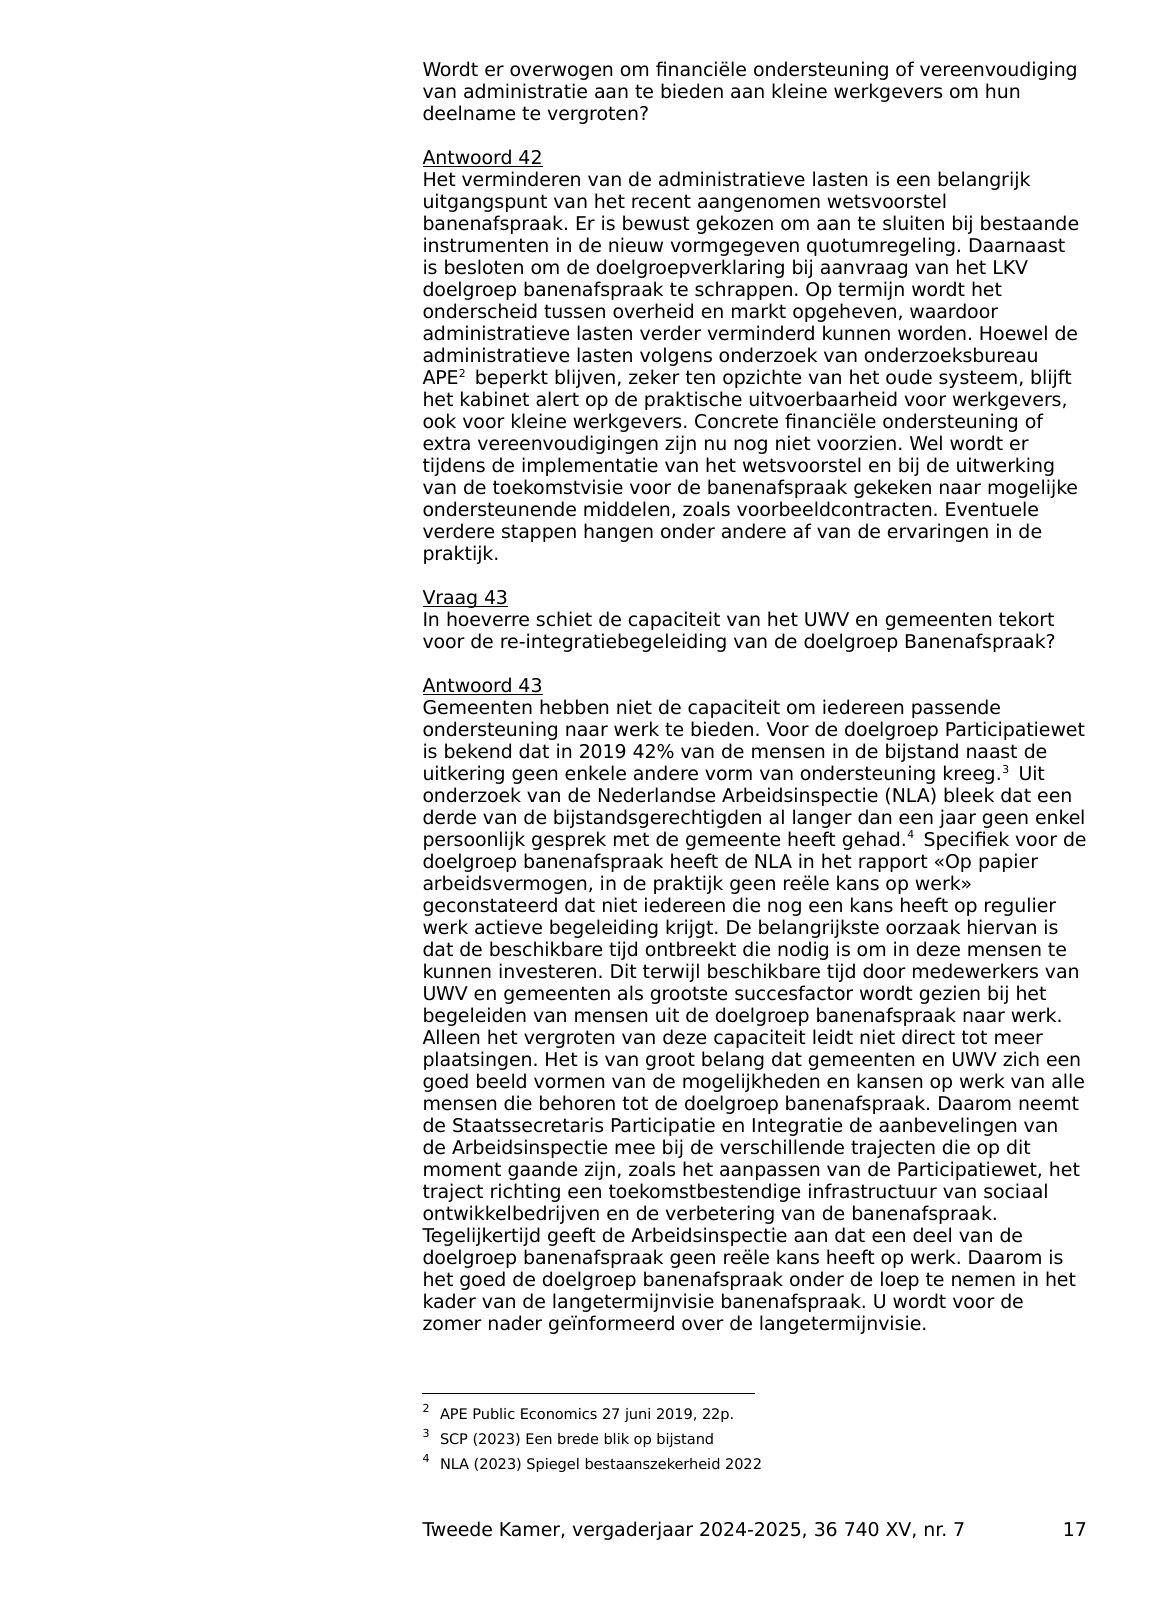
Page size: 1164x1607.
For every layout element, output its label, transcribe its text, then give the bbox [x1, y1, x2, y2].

text Vraag 43 [422, 587, 1087, 609]
text Het verminderen van de administratieve lasten is een belangrijk uitgangspunt van het recent aangenomen wetsvoorstel banenafspraak. Er is bewust gekozen om aan te sluiten bij bestaande instrumenten in de nieuw vormgegeven quotumregeling. Daarnaast is besloten om de doelgroepverklaring bij aanvraag van het LKV doelgroep banenafspraak te schrappen. Op termijn wordt het onderscheid tussen overheid en markt opgeheven, waardoor administratieve lasten verder verminderd kunnen worden. Hoewel de administratieve lasten volgens onderzoek van onderzoeksbureau APE beperkt blijven, zeker ten opzichte van het oude systeem, blijft het kabinet alert op de praktische uitvoerbaarheid voor werkgevers, ook voor kleine werkgevers. Concrete financiële ondersteuning of extra vereenvoudigingen zijn nu nog niet voorzien. Wel wordt er tijdens de implementatie van het wetsvoorstel en bij de uitwerking van de toekomstvisie voor de banenafspraak gekeken naar mogelijke ondersteunende middelen, zoals voorbeeldcontracten. Eventuele verdere stappen hangen onder andere af van de ervaringen in de praktijk. [422, 169, 1087, 565]
text In hoeverre schiet de capaciteit van het UWV en gemeenten tekort voor de re-integratiebegeleiding van de doelgroep Banenafspraak? [422, 609, 1087, 653]
text Antwoord 42 [422, 147, 1087, 169]
text APE Public Economics 27 juni 2019, 22p. [422, 1402, 1087, 1424]
text SCP (2023) Een brede blik op bijstand [422, 1427, 1087, 1449]
text Antwoord 43 [422, 675, 1087, 697]
text Wordt er overwogen om financiële ondersteuning of vereenvoudiging van administratie aan te bieden aan kleine werkgevers om hun deelname te vergroten? [422, 59, 1087, 125]
text Gemeenten hebben niet de capaciteit om iedereen passende ondersteuning naar werk te bieden. Voor de doelgroep Participatiewet is bekend dat in 2019 42% van de mensen in de bijstand naast de uitkering geen enkele andere vorm van ondersteuning kreeg. Uit onderzoek van de Nederlandse Arbeidsinspectie (NLA) bleek dat een derde van de bijstandsgerechtigden al langer dan een jaar geen enkel persoonlijk gesprek met de gemeente heeft gehad. Specifiek voor de doelgroep banenafspraak heeft de NLA in het rapport «Op papier arbeidsvermogen, in de praktijk geen reële kans op werk» geconstateerd dat niet iedereen die nog een kans heeft op regulier werk actieve begeleiding krijgt. De belangrijkste oorzaak hiervan is dat de beschikbare tijd ontbreekt die nodig is om in deze mensen te kunnen investeren. Dit terwijl beschikbare tijd door medewerkers van UWV en gemeenten als grootste succesfactor wordt gezien bij het begeleiden van mensen uit de doelgroep banenafspraak naar werk. Alleen het vergroten van deze capaciteit leidt niet direct tot meer plaatsingen. Het is van groot belang dat gemeenten en UWV zich een goed beeld vormen van de mogelijkheden en kansen op werk van alle mensen die behoren tot de doelgroep banenafspraak. Daarom neemt de Staatssecretaris Participatie en Integratie de aanbevelingen van de Arbeidsinspectie mee bij de verschillende trajecten die op dit moment gaande zijn, zoals het aanpassen van de Participatiewet, het traject richting een toekomstbestendige infrastructuur van sociaal ontwikkelbedrijven en de verbetering van de banenafspraak. Tegelijkertijd geeft de Arbeidsinspectie aan dat een deel van de doelgroep banenafspraak geen reële kans heeft op werk. Daarom is het goed de doelgroep banenafspraak onder de loep te nemen in het kader van de langetermijnvisie banenafspraak. U wordt voor de zomer nader geïnformeerd over de langetermijnvisie. [422, 697, 1087, 1334]
text NLA (2023) Spiegel bestaanszekerheid 2022 [422, 1452, 1087, 1474]
